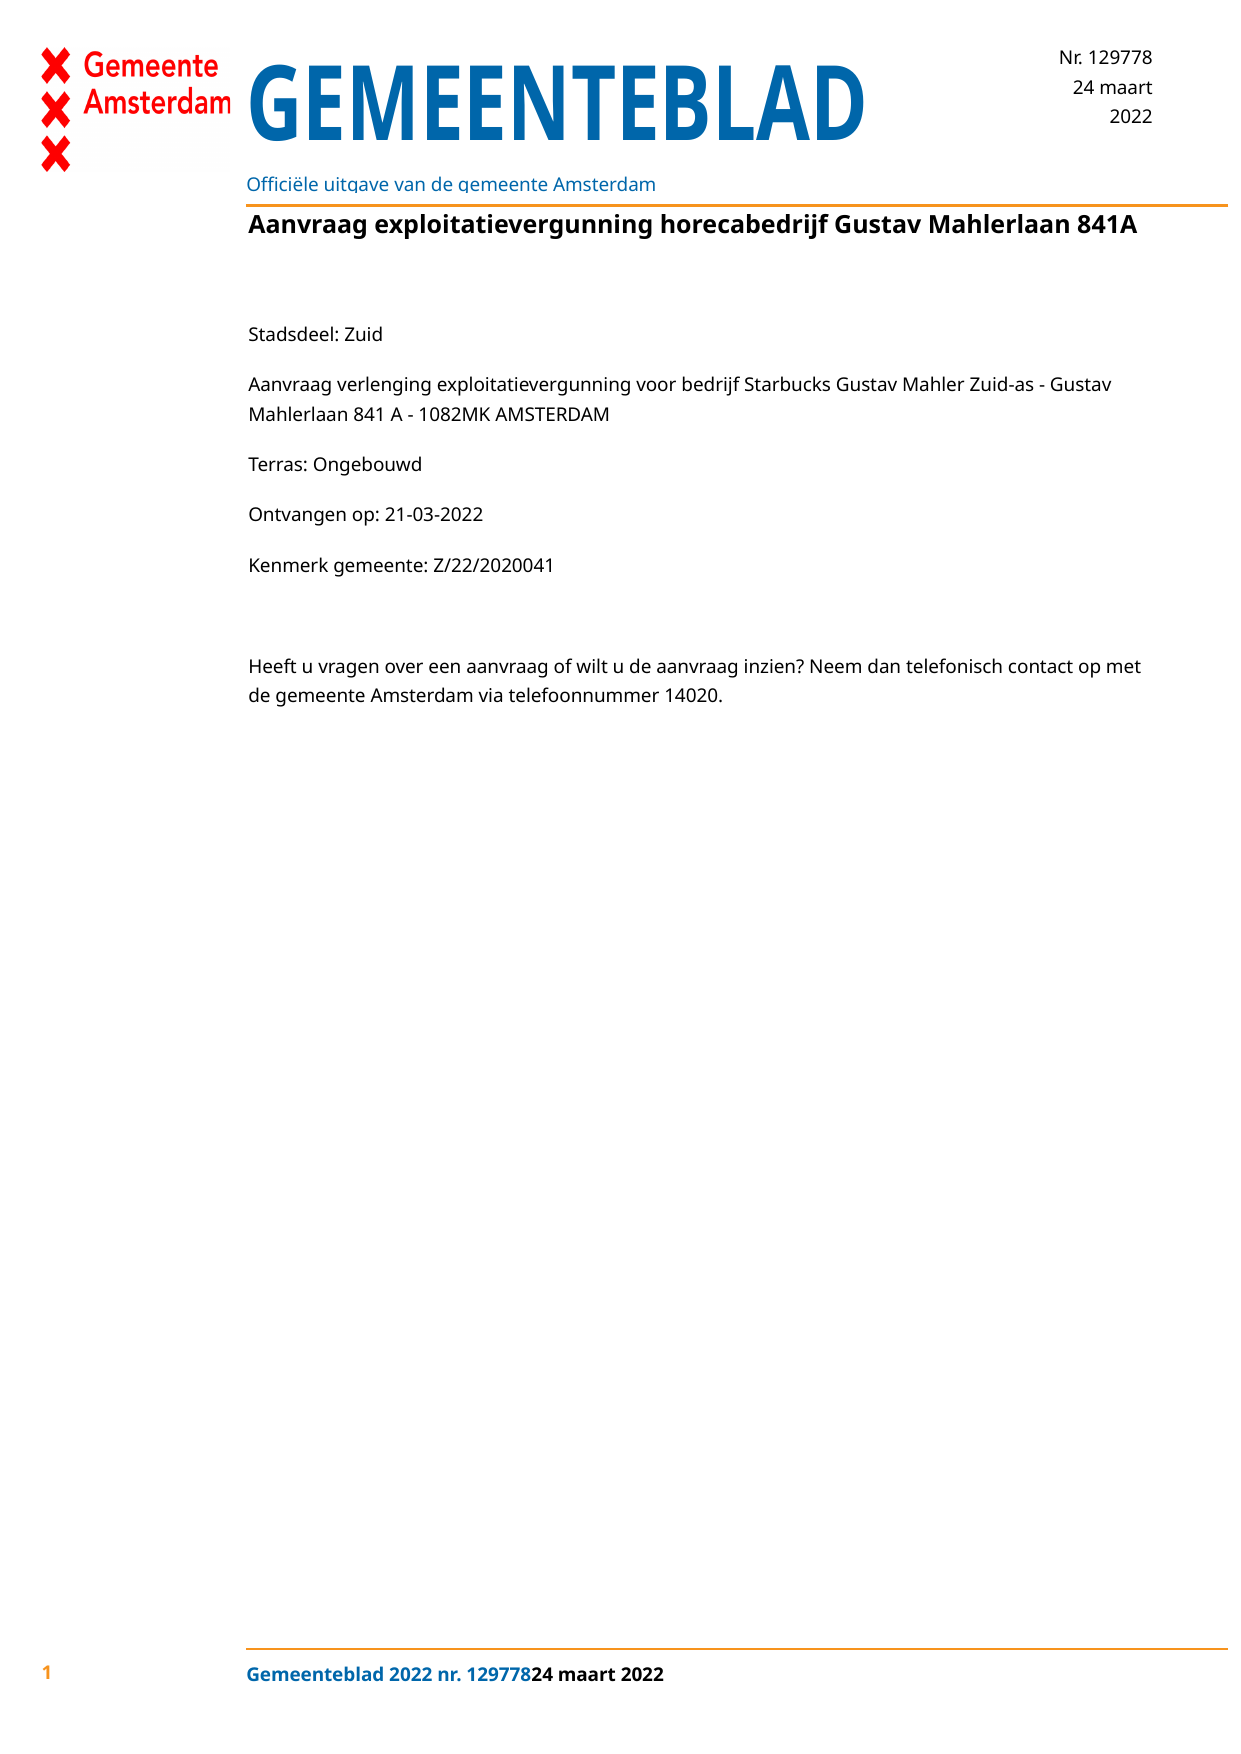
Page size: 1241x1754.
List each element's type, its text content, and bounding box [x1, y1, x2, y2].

text Heeft u vragen over een aanvraag of wilt u de aanvraag inzien? Neem dan telefonisch contact op met de gemeente Amsterdam via telefoonnummer 14020. [248, 653, 1152, 708]
picture [41, 47, 231, 172]
text Ontvangen op: 21-03-2022 [248, 502, 1152, 527]
text Aanvraag verlenging exploitatievergunning voor bedrijf Starbucks Gustav Mahler Zuid-as - Gustav Mahlerlaan 841 A - 1082MK AMSTERDAM [248, 371, 1152, 426]
text Terras: Ongebouwd [248, 451, 1152, 477]
text Kenmerk gemeente: Z/22/2020041 [248, 552, 1152, 578]
text Stadsdeel: Zuid [248, 321, 1152, 346]
text Aanvraag exploitatievergunning horecabedrijf Gustav Mahlerlaan 841A [248, 207, 1152, 241]
